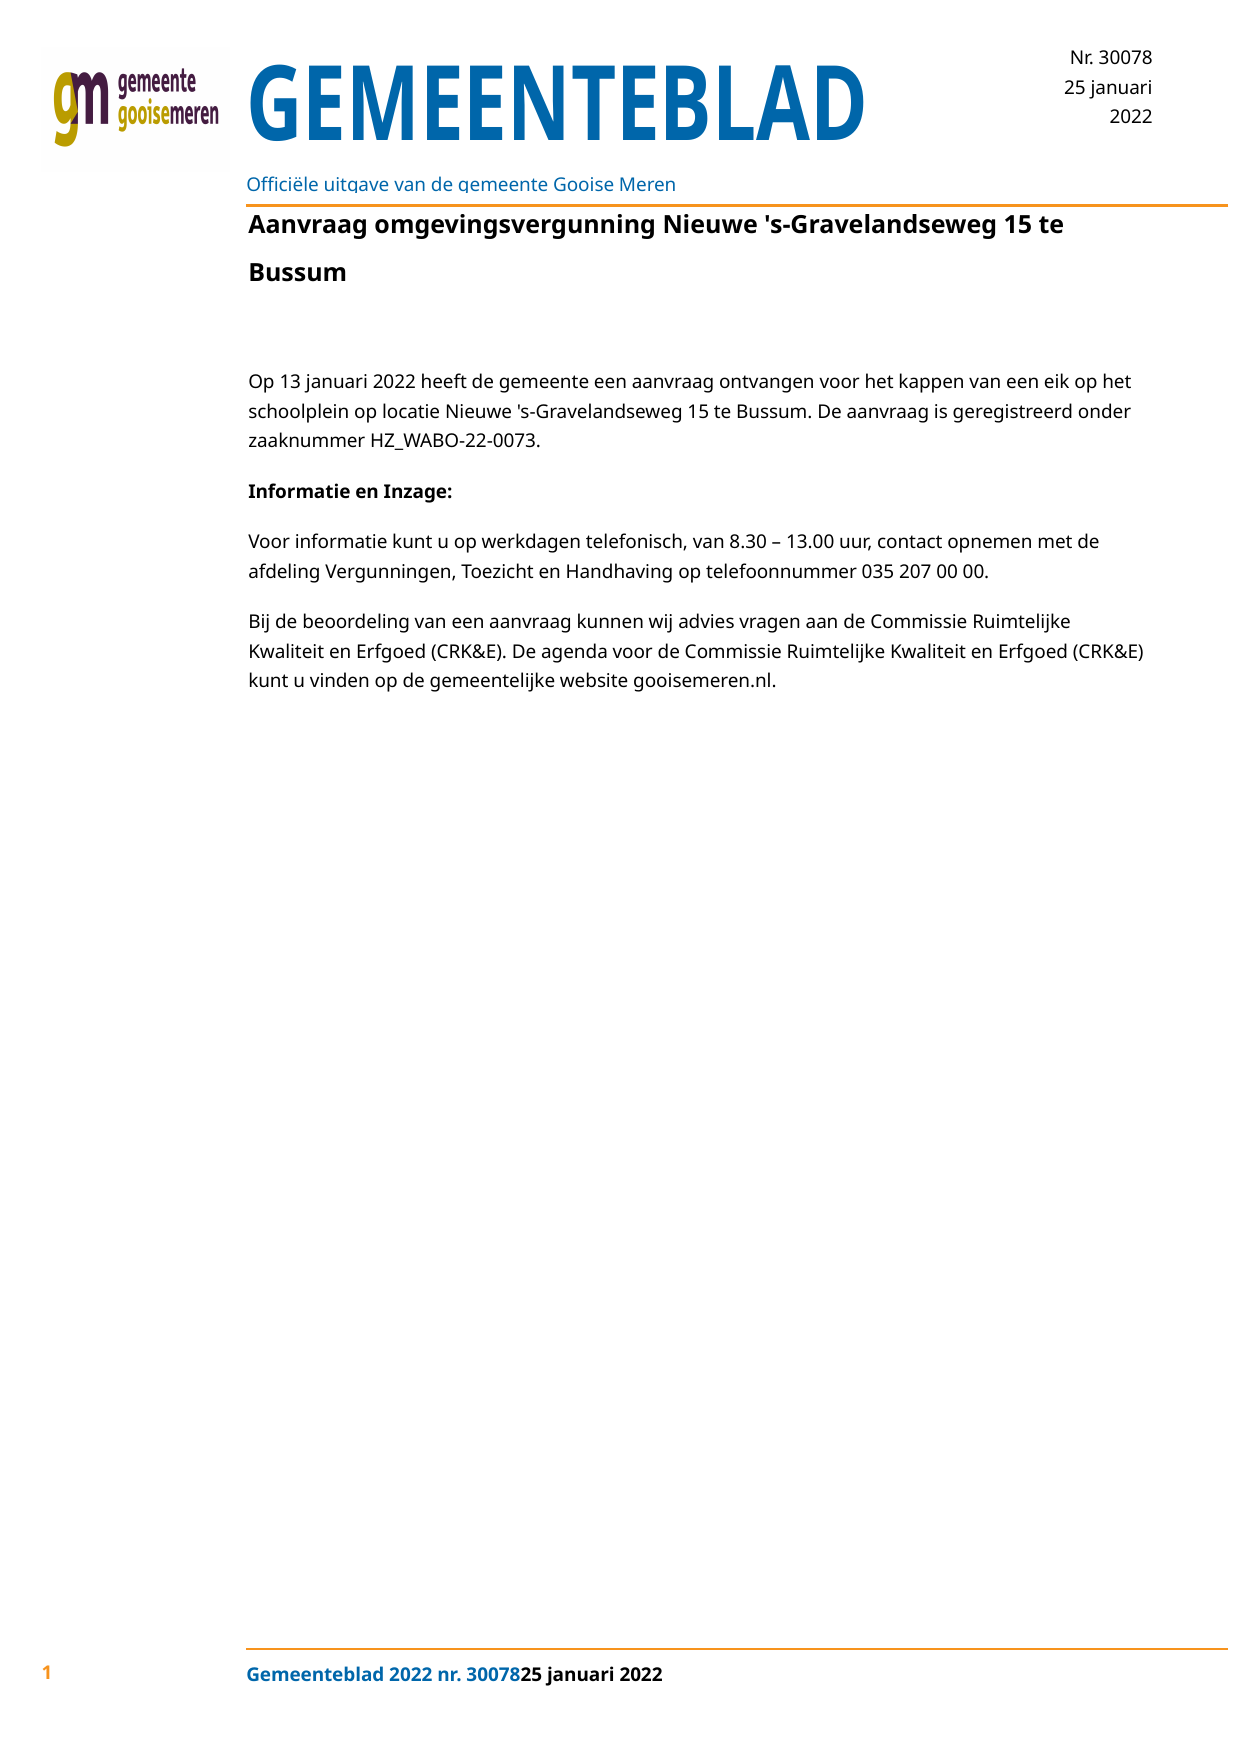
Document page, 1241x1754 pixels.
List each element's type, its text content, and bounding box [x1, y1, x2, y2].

picture [41, 47, 231, 172]
text Aanvraag omgevingsvergunning Nieuwe 's-Gravelandseweg 15 te Bussum [248, 207, 1152, 288]
text Op 13 januari 2022 heeft de gemeente een aanvraag ontvangen voor het kappen van een eik op het schoolplein op locatie Nieuwe 's-Gravelandseweg 15 te Bussum. De aanvraag is geregistreerd onder zaaknummer HZ_WABO-22-0073. [248, 368, 1152, 453]
text Voor informatie kunt u op werkdagen telefonisch, van 8.30 – 13.00 uur, contact opnemen met de afdeling Vergunningen, Toezicht en Handhaving op telefoonnummer 035 207 00 00. [248, 528, 1152, 584]
text Informatie en Inzage: [248, 478, 1152, 504]
text Bij de beoordeling van een aanvraag kunnen wij advies vragen aan de Commissie Ruimtelijke Kwaliteit en Erfgoed (CRK&E). De agenda voor de Commissie Ruimtelijke Kwaliteit en Erfgoed (CRK&E) kunt u vinden op de gemeentelijke website gooisemeren.nl. [248, 608, 1152, 693]
